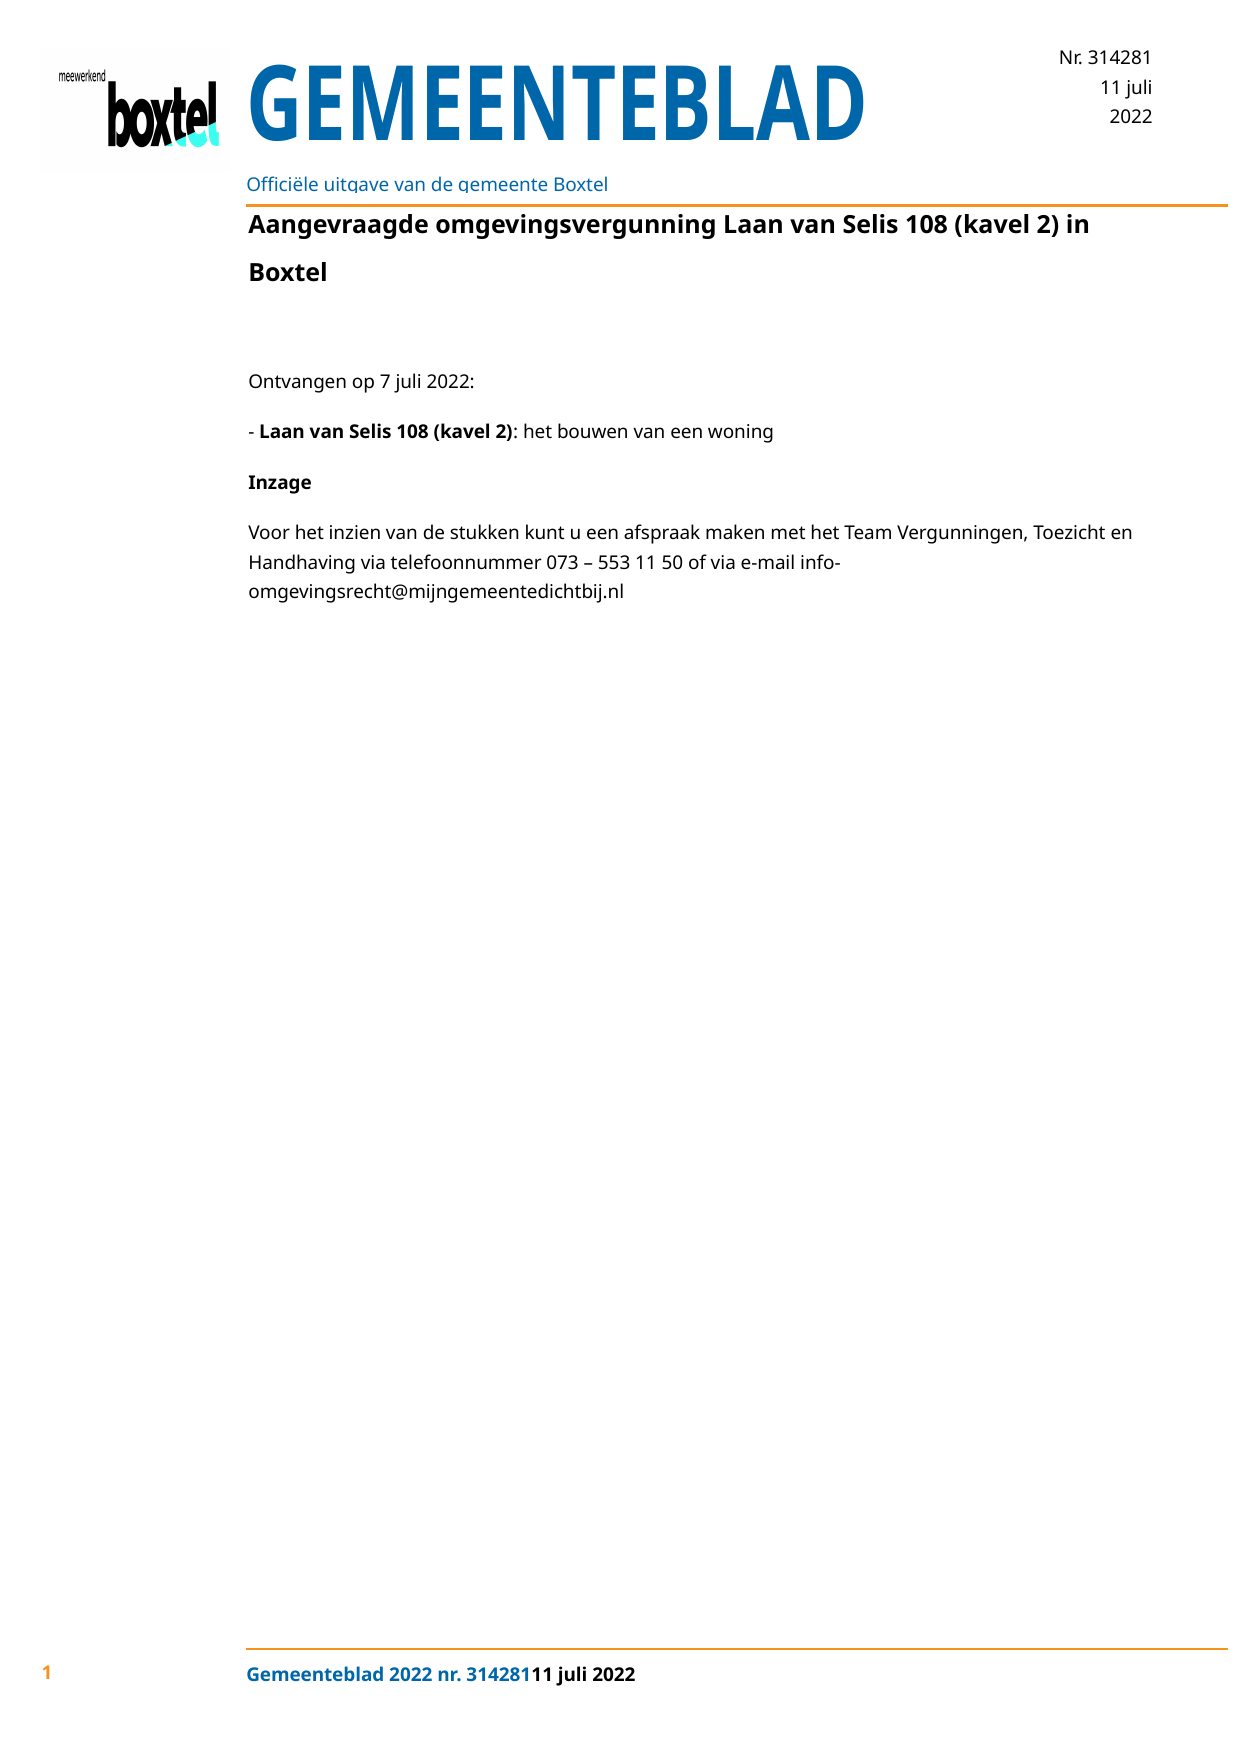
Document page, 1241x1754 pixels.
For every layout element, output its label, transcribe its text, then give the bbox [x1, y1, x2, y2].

picture [41, 47, 231, 172]
text Inzage [248, 469, 1152, 495]
text - Laan van Selis 108 (kavel 2): het bouwen van een woning [248, 419, 1152, 444]
text Aangevraagde omgevingsvergunning Laan van Selis 108 (kavel 2) in Boxtel [248, 207, 1152, 288]
text Ontvangen op 7 juli 2022: [248, 368, 1152, 394]
text Voor het inzien van de stukken kunt u een afspraak maken met het Team Vergunningen, Toezicht en Handhaving via telefoonnummer 073 – 553 11 50 of via e-mail info-omgevingsrecht@mijngemeentedichtbij.nl [248, 519, 1152, 604]
